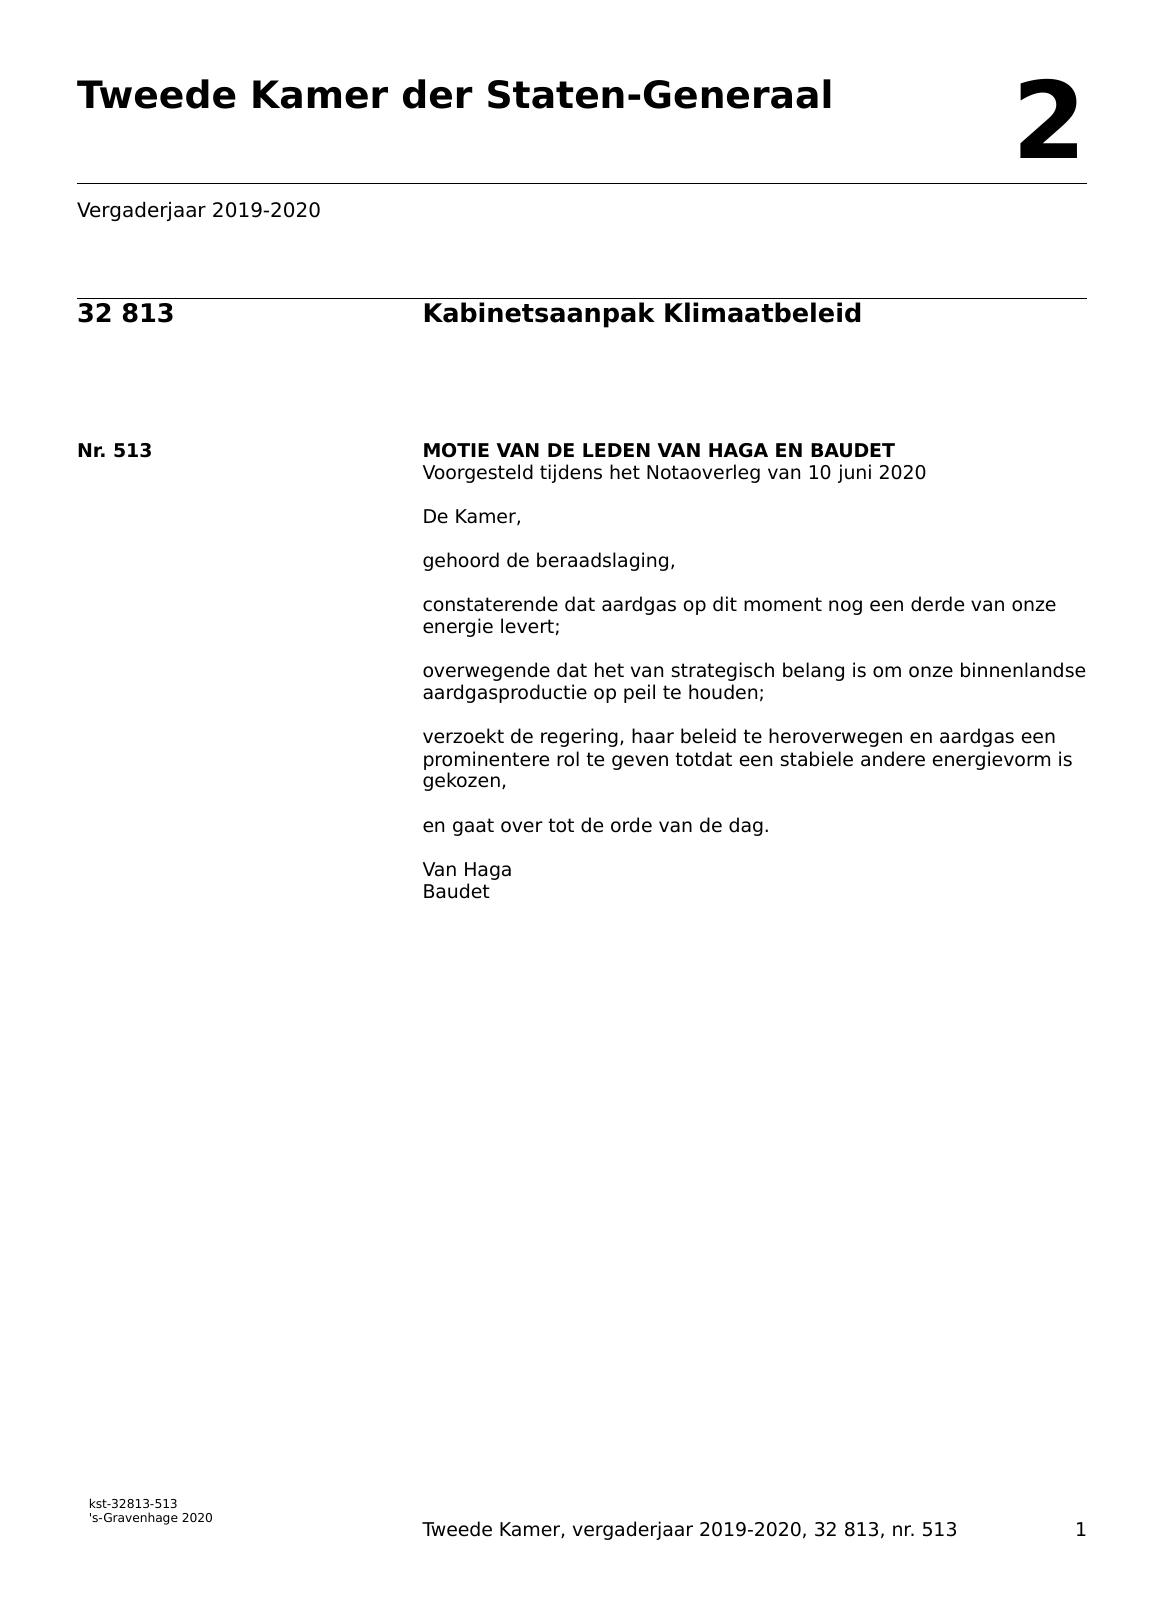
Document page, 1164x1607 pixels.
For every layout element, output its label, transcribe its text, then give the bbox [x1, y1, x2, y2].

text kst-32813-513 [88, 1497, 323, 1511]
text Van Haga [422, 859, 1087, 881]
text verzoekt de regering, haar beleid te heroverwegen en aardgas een prominentere rol te geven totdat een stabiele andere energievorm is gekozen, [422, 726, 1087, 792]
text 's-Gravenhage 2020 [88, 1511, 323, 1525]
text Baudet [422, 881, 1087, 903]
table_header 2 [886, 59, 1087, 183]
text Voorgesteld tijdens het Notaoverleg van 10 juni 2020 [422, 462, 1087, 484]
text gehoord de beraadslaging, [422, 550, 1087, 572]
text De Kamer, [422, 506, 1087, 528]
text en gaat over tot de orde van de dag. [422, 814, 1087, 837]
text overwegende dat het van strategisch belang is om onze binnenlandse aardgasproductie op peil te houden; [422, 660, 1087, 704]
subtitle 32 813 Kabinetsaanpak Klimaatbeleid [77, 299, 1087, 329]
table_header Tweede Kamer der Staten-Generaal [77, 59, 886, 183]
subtitle Nr. 513 MOTIE VAN DE LEDEN VAN HAGA EN BAUDET [77, 440, 1087, 462]
table_cell Vergaderjaar 2019-2020 [77, 184, 1087, 298]
text constaterende dat aardgas op dit moment nog een derde van onze energie levert; [422, 594, 1087, 638]
